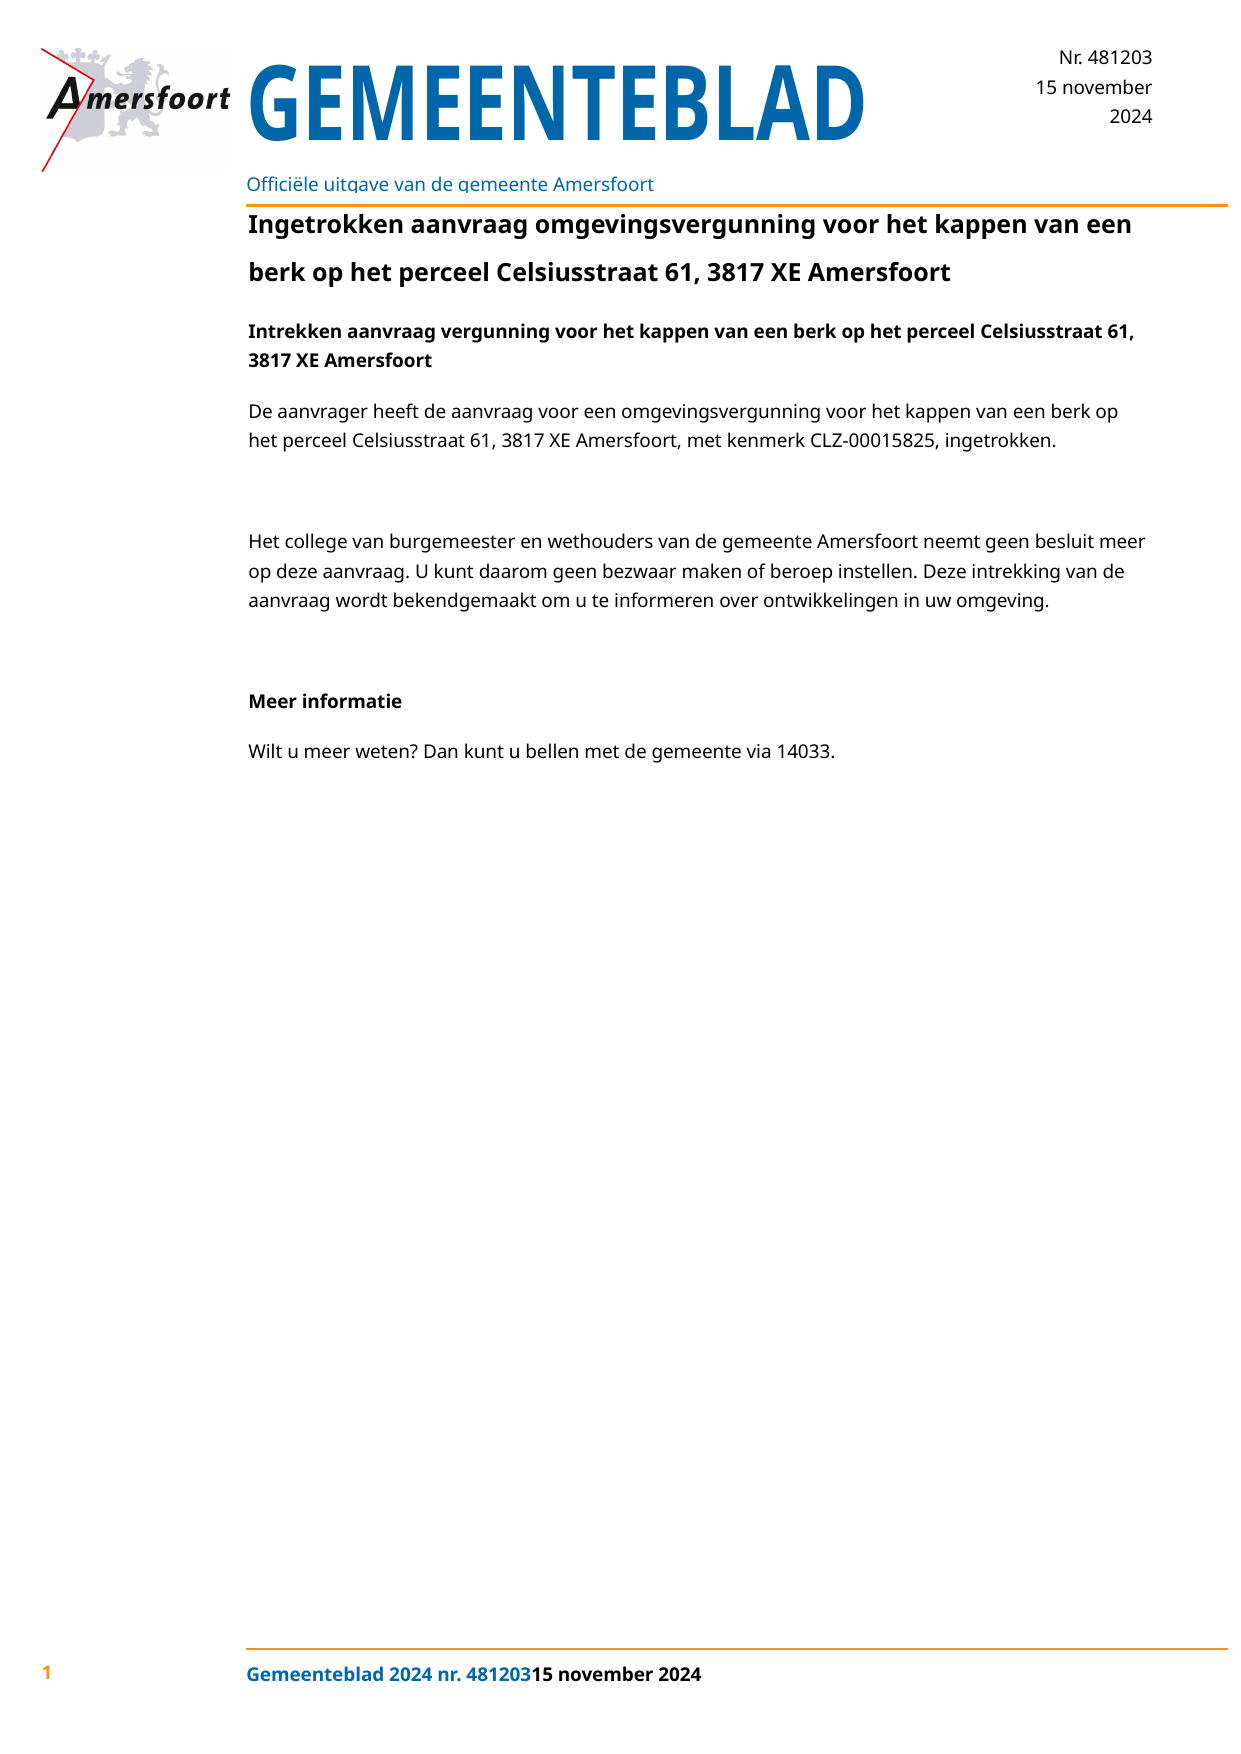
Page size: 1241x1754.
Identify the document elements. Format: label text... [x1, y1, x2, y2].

text Meer informatie [248, 688, 1152, 714]
text Intrekken aanvraag vergunning voor het kappen van een berk op het perceel Celsiusstraat 61, 3817 XE Amersfoort [248, 318, 1152, 373]
text Wilt u meer weten? Dan kunt u bellen met de gemeente via 14033. [248, 739, 1152, 764]
picture [41, 47, 231, 172]
text De aanvrager heeft de aanvraag voor een omgevingsvergunning voor het kappen van een berk op het perceel Celsiusstraat 61, 3817 XE Amersfoort, met kenmerk CLZ-00015825, ingetrokken. [248, 398, 1152, 453]
text Het college van burgemeester en wethouders van de gemeente Amersfoort neemt geen besluit meer op deze aanvraag. U kunt daarom geen bezwaar maken of beroep instellen. Deze intrekking van de aanvraag wordt bekendgemaakt om u te informeren over ontwikkelingen in uw omgeving. [248, 528, 1152, 613]
text Ingetrokken aanvraag omgevingsvergunning voor het kappen van een berk op het perceel Celsiusstraat 61, 3817 XE Amersfoort [248, 207, 1152, 288]
